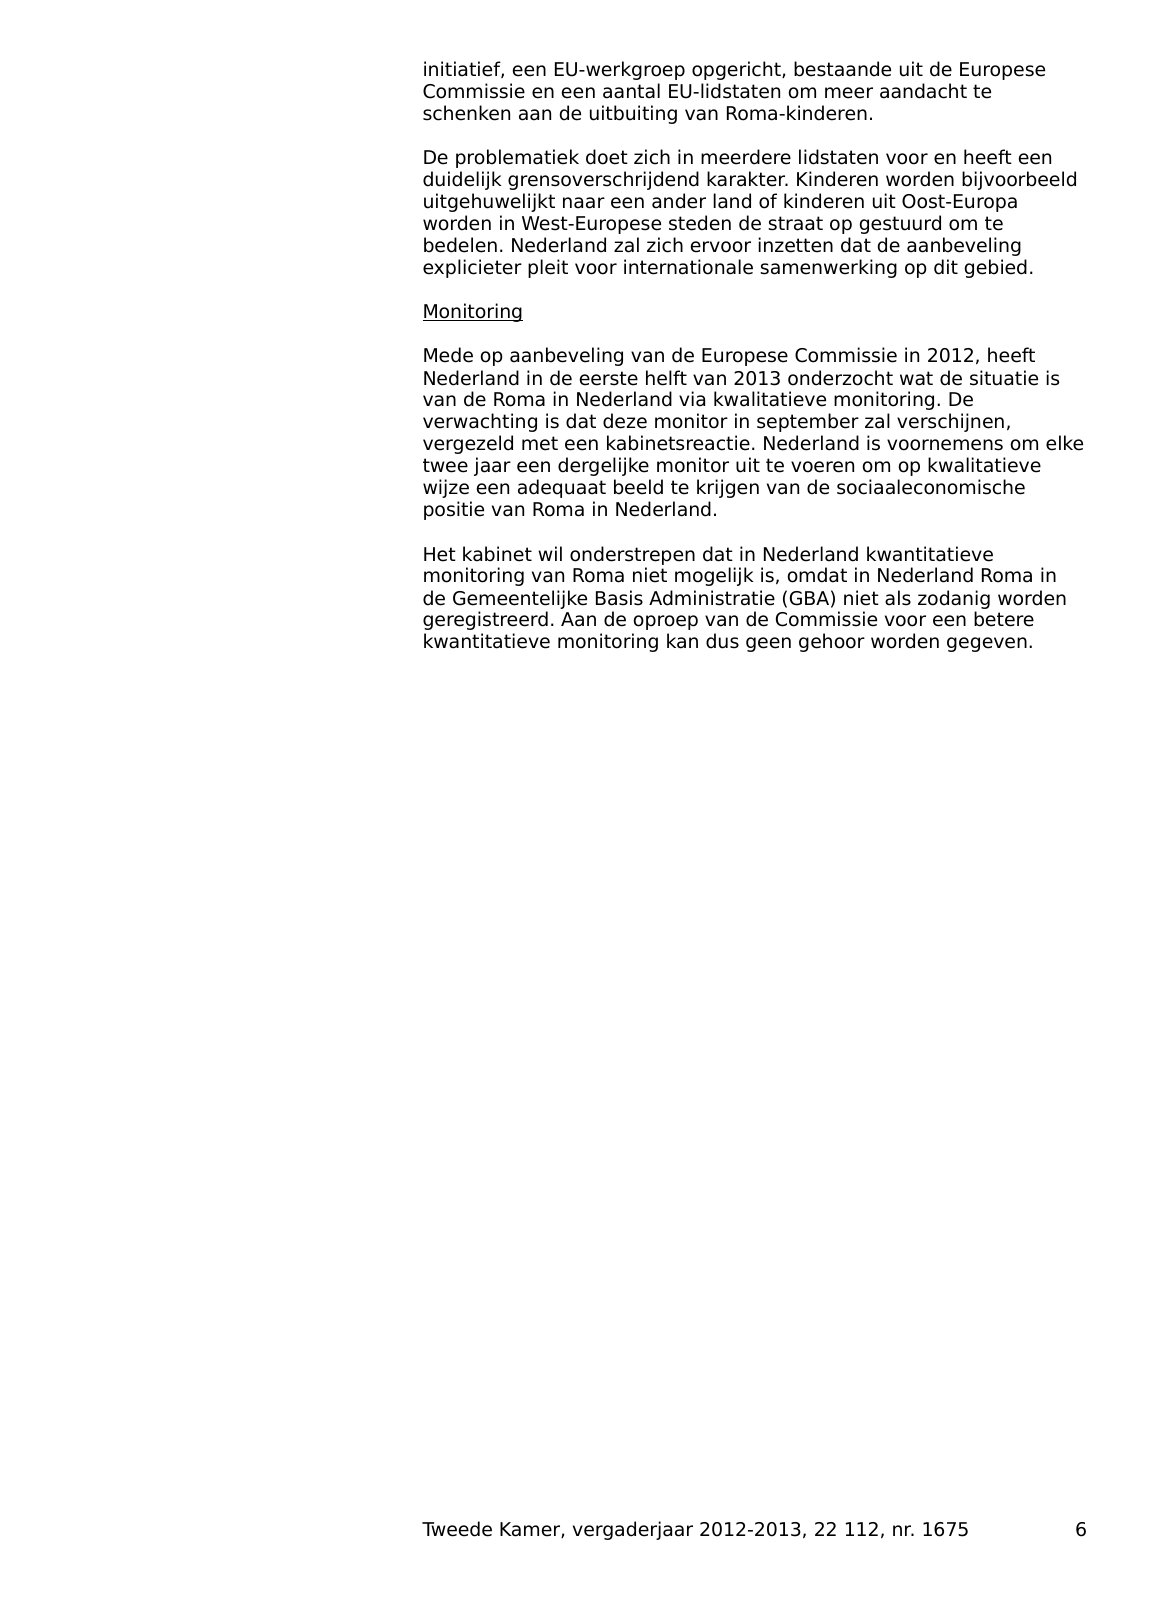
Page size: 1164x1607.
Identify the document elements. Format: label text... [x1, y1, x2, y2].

text Het kabinet wil onderstrepen dat in Nederland kwantitatieve monitoring van Roma niet mogelijk is, omdat in Nederland Roma in de Gemeentelijke Basis Administratie (GBA) niet als zodanig worden geregistreerd. Aan de oproep van de Commissie voor een betere kwantitatieve monitoring kan dus geen gehoor worden gegeven. [422, 543, 1087, 653]
text Mede op aanbeveling van de Europese Commissie in 2012, heeft Nederland in de eerste helft van 2013 onderzocht wat de situatie is van de Roma in Nederland via kwalitatieve monitoring. De verwachting is dat deze monitor in september zal verschijnen, vergezeld met een kabinetsreactie. Nederland is voornemens om elke twee jaar een dergelijke monitor uit te voeren om op kwalitatieve wijze een adequaat beeld te krijgen van de sociaaleconomische positie van Roma in Nederland. [422, 345, 1087, 521]
subtitle Monitoring [422, 301, 1087, 323]
text initiatief, een EU-werkgroep opgericht, bestaande uit de Europese Commissie en een aantal EU-lidstaten om meer aandacht te schenken aan de uitbuiting van Roma-kinderen. [422, 59, 1087, 125]
text De problematiek doet zich in meerdere lidstaten voor en heeft een duidelijk grensoverschrijdend karakter. Kinderen worden bijvoorbeeld uitgehuwelijkt naar een ander land of kinderen uit Oost-Europa worden in West-Europese steden de straat op gestuurd om te bedelen. Nederland zal zich ervoor inzetten dat de aanbeveling explicieter pleit voor internationale samenwerking op dit gebied. [422, 147, 1087, 279]
